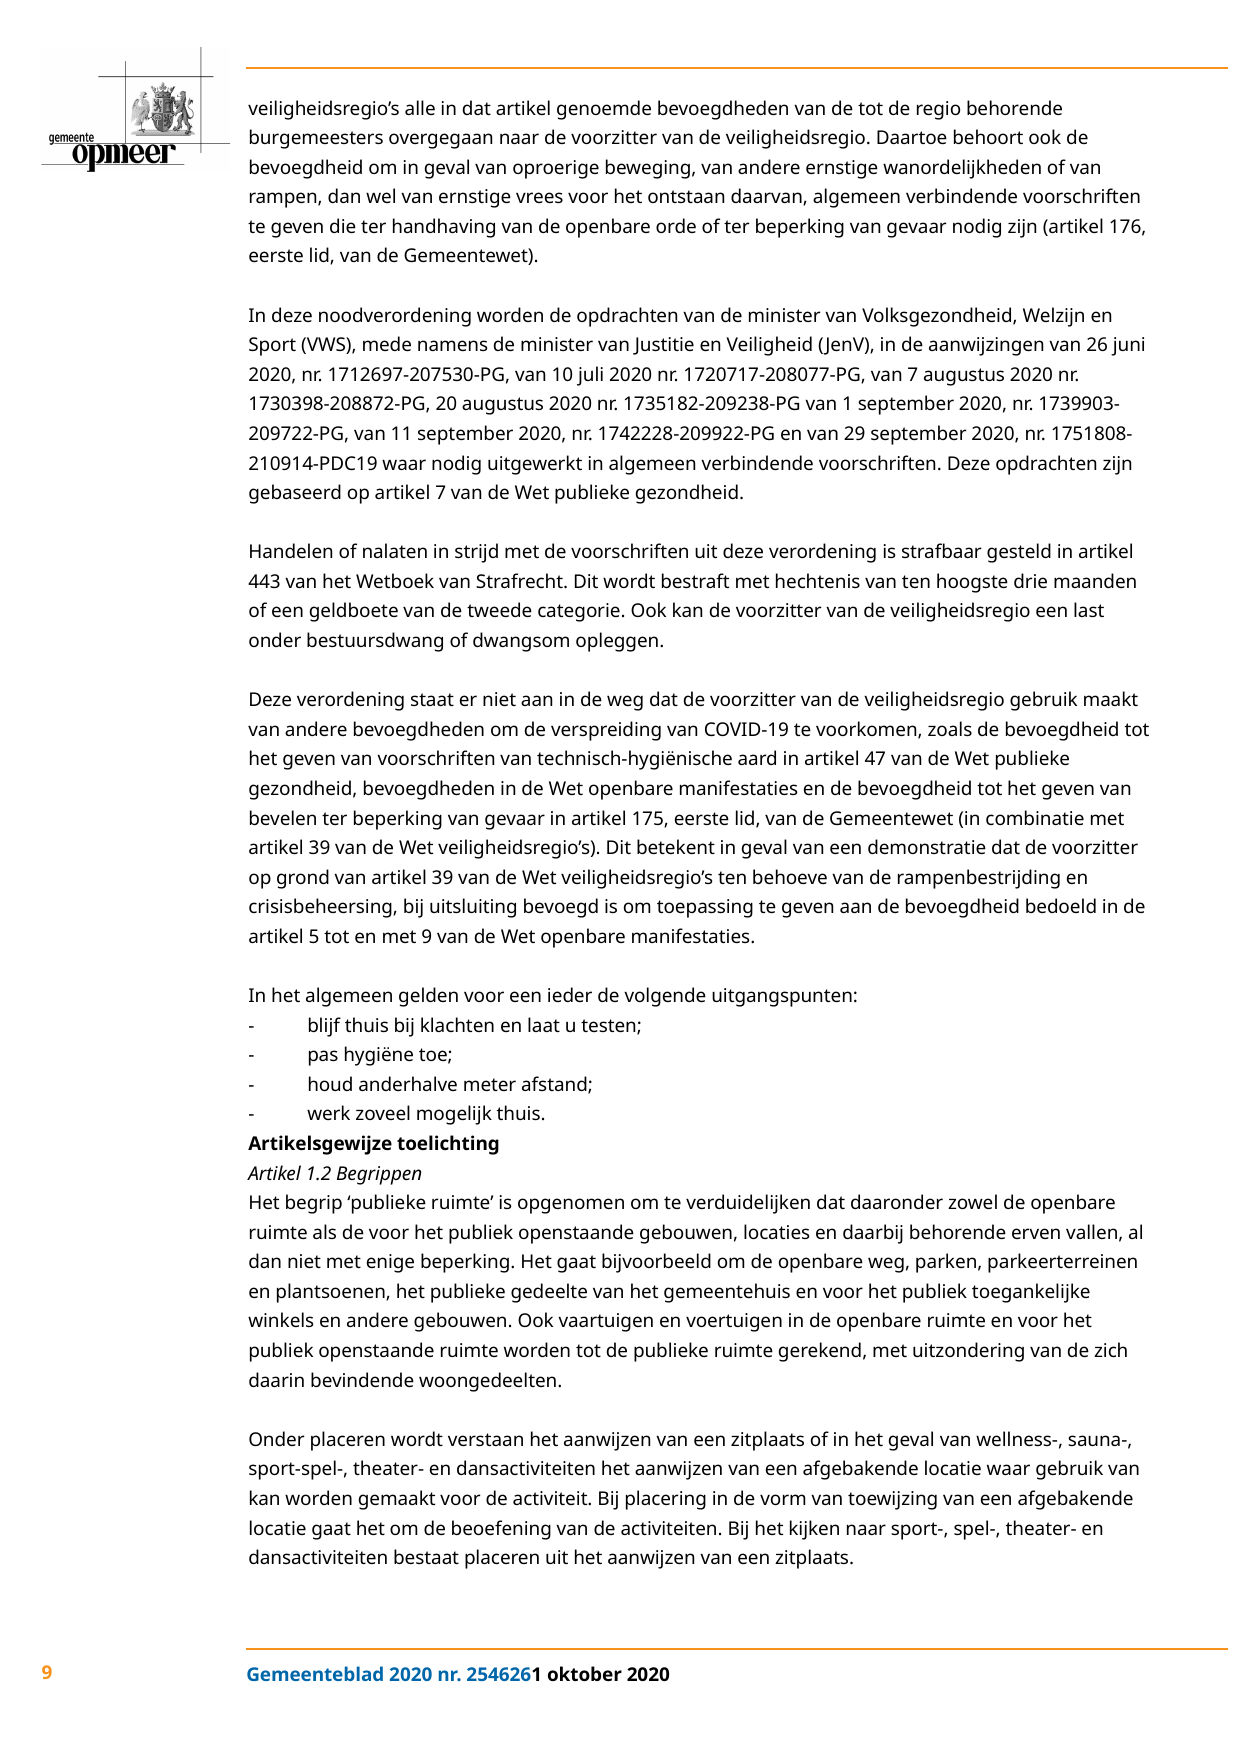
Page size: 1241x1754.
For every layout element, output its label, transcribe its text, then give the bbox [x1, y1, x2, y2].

list pas hygiëne toe; [248, 1041, 1152, 1067]
text veiligheidsregio’s alle in dat artikel genoemde bevoegdheden van de tot de regio behorende burgemeesters overgegaan naar de voorzitter van de veiligheidsregio. Daartoe behoort ook de bevoegdheid om in geval van oproerige beweging, van andere ernstige wanordelijkheden of van rampen, dan wel van ernstige vrees voor het ontstaan daarvan, algemeen verbindende voorschriften te geven die ter handhaving van de openbare orde of ter beperking van gevaar nodig zijn (artikel 176, eerste lid, van de Gemeentewet). [248, 95, 1152, 268]
list houd anderhalve meter afstand; [248, 1071, 1152, 1097]
text In deze noodverordening worden de opdrachten van de minister van Volksgezondheid, Welzijn en Sport (VWS), mede namens de minister van Justitie en Veiligheid (JenV), in de aanwijzingen van 26 juni 2020, nr. 1712697-207530-PG, van 10 juli 2020 nr. 1720717-208077-PG, van 7 augustus 2020 nr. 1730398-208872-PG, 20 augustus 2020 nr. 1735182-209238-PG van 1 september 2020, nr. 1739903-209722-PG, van 11 september 2020, nr. 1742228-209922-PG en van 29 september 2020, nr. 1751808-210914-PDC19 waar nodig uitgewerkt in algemeen verbindende voorschriften. Deze opdrachten zijn gebaseerd op artikel 7 van de Wet publieke gezondheid. [248, 302, 1152, 505]
text Deze verordening staat er niet aan in de weg dat de voorzitter van de veiligheidsregio gebruik maakt van andere bevoegdheden om de verspreiding van COVID-19 te voorkomen, zoals de bevoegdheid tot het geven van voorschriften van technisch-hygiënische aard in artikel 47 van de Wet publieke gezondheid, bevoegdheden in de Wet openbare manifestaties en de bevoegdheid tot het geven van bevelen ter beperking van gevaar in artikel 175, eerste lid, van de Gemeentewet (in combinatie met artikel 39 van de Wet veiligheidsregio’s). Dit betekent in geval van een demonstratie dat de voorzitter op grond van artikel 39 van de Wet veiligheidsregio’s ten behoeve van de rampenbestrijding en crisisbeheersing, bij uitsluiting bevoegd is om toepassing te geven aan de bevoegdheid bedoeld in de artikel 5 tot en met 9 van de Wet openbare manifestaties. [248, 686, 1152, 949]
text Handelen of nalaten in strijd met de voorschriften uit deze verordening is strafbaar gesteld in artikel 443 van het Wetboek van Strafrecht. Dit wordt bestraft met hechtenis van ten hoogste drie maanden of een geldboete van de tweede categorie. Ook kan de voorzitter van de veiligheidsregio een last onder bestuursdwang of dwangsom opleggen. [248, 538, 1152, 653]
text Artikel 1.2 Begrippen [248, 1160, 1152, 1186]
list werk zoveel mogelijk thuis. [248, 1101, 1152, 1126]
text Onder placeren wordt verstaan het aanwijzen van een zitplaats of in het geval van wellness-, sauna-, sport-spel-, theater- en dansactiviteiten het aanwijzen van een afgebakende locatie waar gebruik van kan worden gemaakt voor de activiteit. Bij placering in de vorm van toewijzing van een afgebakende locatie gaat het om de beoefening van de activiteiten. Bij het kijken naar sport-, spel-, theater- en dansactiviteiten bestaat placeren uit het aanwijzen van een zitplaats. [248, 1426, 1152, 1570]
text Artikelsgewijze toelichting [248, 1130, 1152, 1156]
text Het begrip ‘publieke ruimte’ is opgenomen om te verduidelijken dat daaronder zowel de openbare ruimte als de voor het publiek openstaande gebouwen, locaties en daarbij behorende erven vallen, al dan niet met enige beperking. Het gaat bijvoorbeeld om de openbare weg, parken, parkeerterreinen en plantsoenen, het publieke gedeelte van het gemeentehuis en voor het publiek toegankelijke winkels en andere gebouwen. Ook vaartuigen en voertuigen in de openbare ruimte en voor het publiek openstaande ruimte worden tot de publieke ruimte gerekend, met uitzondering van de zich daarin bevindende woongedeelten. [248, 1189, 1152, 1393]
list blijf thuis bij klachten en laat u testen; [248, 1012, 1152, 1038]
picture [41, 47, 231, 172]
text In het algemeen gelden voor een ieder de volgende uitgangspunten: [248, 982, 1152, 1008]
